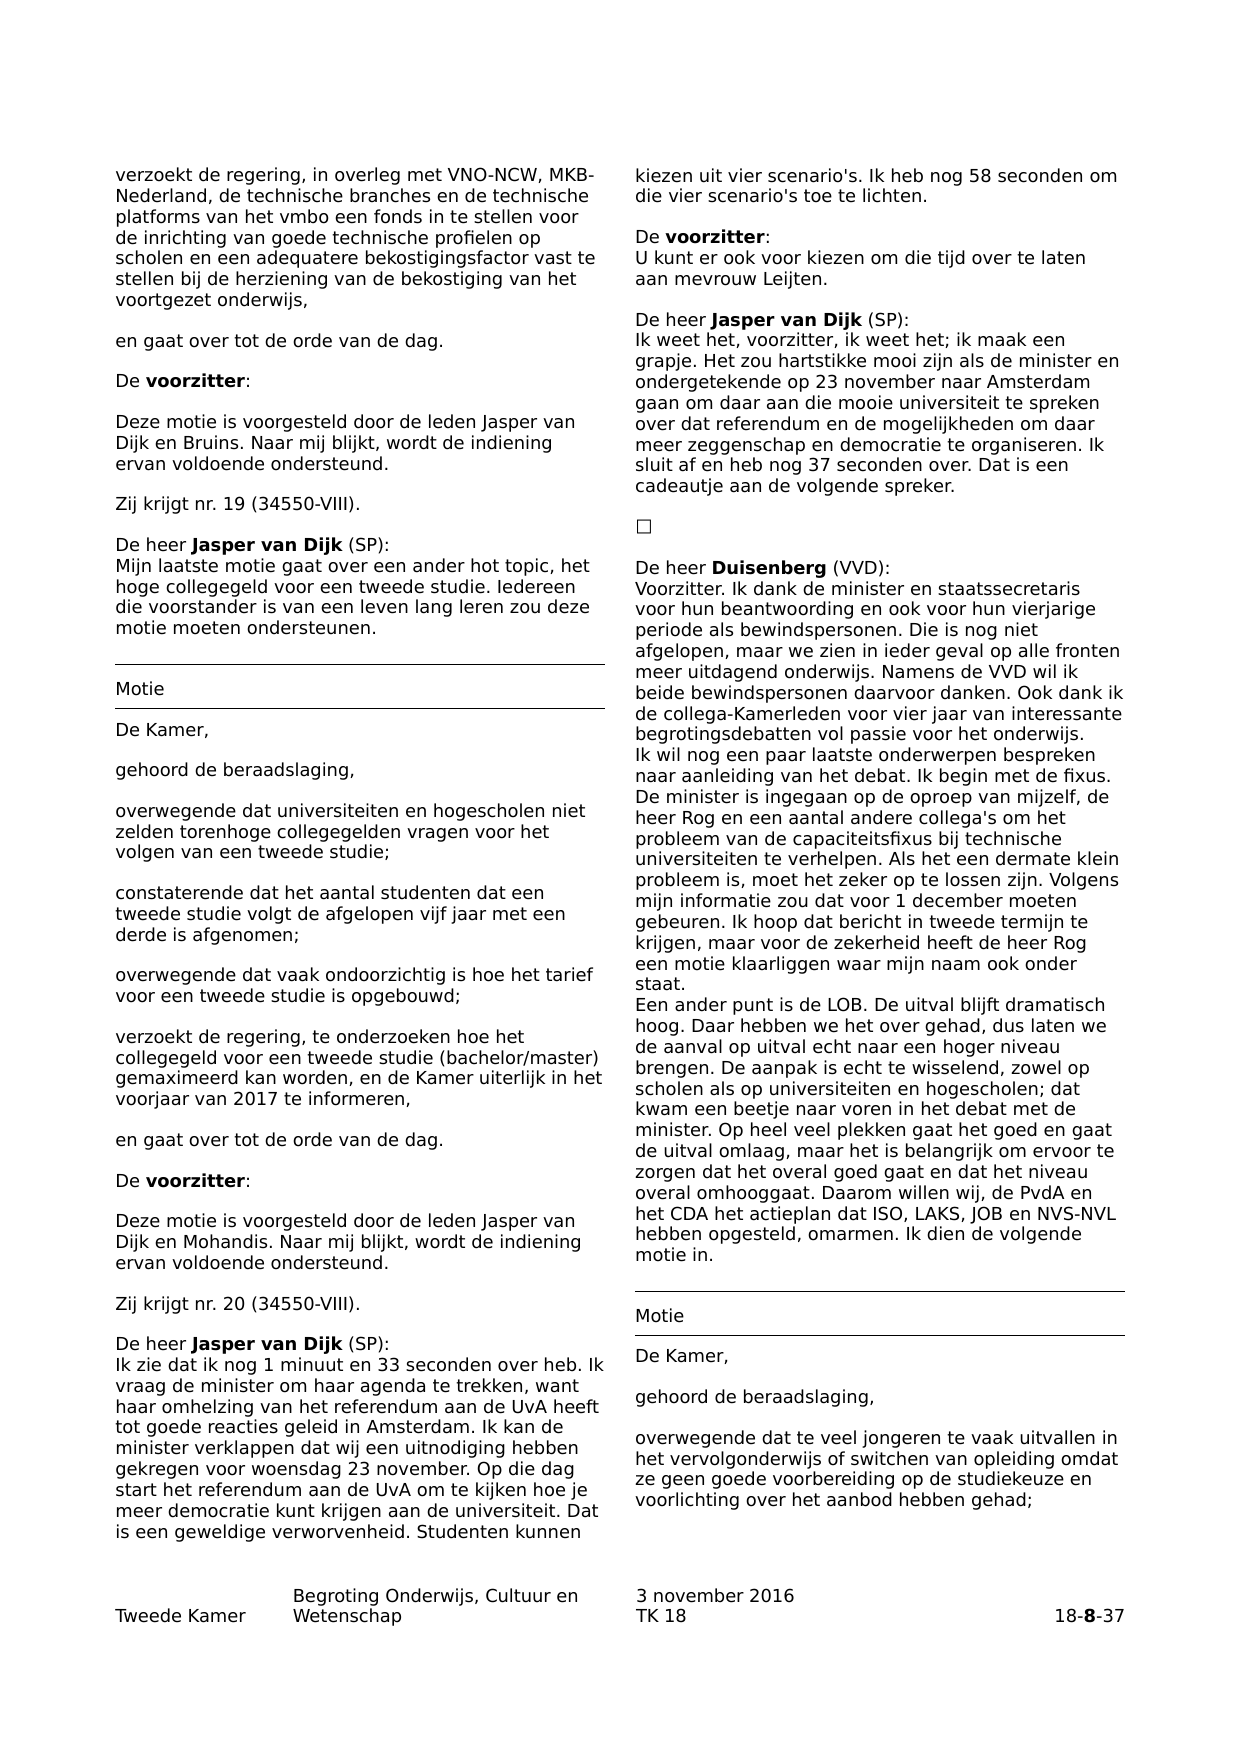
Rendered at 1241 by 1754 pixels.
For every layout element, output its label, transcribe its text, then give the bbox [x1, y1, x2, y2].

text overwegende dat universiteiten en hogescholen niet zelden torenhoge collegegelden vragen voor het volgen van een tweede studie; [115, 801, 605, 863]
text De voorzitter: [635, 227, 1125, 248]
text verzoekt de regering, in overleg met VNO-NCW, MKB-Nederland, de technische branches en de technische platforms van het vmbo een fonds in te stellen voor de inrichting van goede technische profielen op scholen en een adequatere bekostigingsfactor vast te stellen bij de herziening van de bekostiging van het voortgezet onderwijs, [115, 165, 605, 310]
text De voorzitter: [115, 371, 605, 392]
text De heer Jasper van Dijk (SP): [115, 1334, 605, 1355]
text Zij krijgt nr. 19 (34550-VIII). [115, 494, 605, 515]
text De heer Jasper van Dijk (SP): [115, 535, 605, 556]
text verzoekt de regering, te onderzoeken hoe het collegegeld voor een tweede studie (bachelor/master) gemaximeerd kan worden, en de Kamer uiterlijk in het voorjaar van 2017 te informeren, [115, 1027, 605, 1110]
text De Kamer, [115, 719, 605, 740]
text ⬜ [635, 517, 1125, 537]
text De Kamer, [635, 1346, 1125, 1367]
text Motie [635, 1306, 1125, 1326]
text Deze motie is voorgesteld door de leden Jasper van Dijk en Mohandis. Naar mij blijkt, wordt de indiening ervan voldoende ondersteund. [115, 1211, 605, 1273]
text en gaat over tot de orde van de dag. [115, 1130, 605, 1150]
text overwegende dat vaak ondoorzichtig is hoe het tarief voor een tweede studie is opgebouwd; [115, 965, 605, 1007]
text Ik weet het, voorzitter, ik weet het; ik maak een grapje. Het zou hartstikke mooi zijn als de minister en ondergetekende op 23 november naar Amsterdam gaan om daar aan die mooie universiteit te spreken over dat referendum en de mogelijkheden om daar meer zeggenschap en democratie te organiseren. Ik sluit af en heb nog 37 seconden over. Dat is een cadeautje aan de volgende spreker. [635, 330, 1125, 497]
text De heer Jasper van Dijk (SP): [635, 309, 1125, 330]
text U kunt er ook voor kiezen om die tijd over te laten aan mevrouw Leijten. [635, 248, 1125, 289]
text Motie [115, 679, 605, 699]
text Deze motie is voorgesteld door de leden Jasper van Dijk en Bruins. Naar mij blijkt, wordt de indiening ervan voldoende ondersteund. [115, 412, 605, 474]
text gehoord de beraadslaging, [115, 760, 605, 781]
text Ik zie dat ik nog 1 minuut en 33 seconden over heb. Ik vraag de minister om haar agenda te trekken, want haar omhelzing van het referendum aan de UvA heeft tot goede reacties geleid in Amsterdam. Ik kan de minister verklappen dat wij een uitnodiging hebben gekregen voor woensdag 23 november. Op die dag start het referendum aan de UvA om te kijken hoe je meer democratie kunt krijgen aan de universiteit. Dat is een geweldige verworvenheid. Studenten kunnen [115, 1355, 605, 1542]
text De heer Duisenberg (VVD): [635, 557, 1125, 578]
text Voorzitter. Ik dank de minister en staatssecretaris voor hun beantwoording en ook voor hun vierjarige periode als bewindspersonen. Die is nog niet afgelopen, maar we zien in ieder geval op alle fronten meer uitdagend onderwijs. Namens de VVD wil ik beide bewindspersonen daarvoor danken. Ook dank ik de collega-Kamerleden voor vier jaar van interessante begrotingsdebatten vol passie voor het onderwijs. [635, 578, 1125, 745]
text gehoord de beraadslaging, [635, 1387, 1125, 1408]
text kiezen uit vier scenario's. Ik heb nog 58 seconden om die vier scenario's toe te lichten. [635, 165, 1125, 207]
text Zij krijgt nr. 20 (34550-VIII). [115, 1293, 605, 1314]
text constaterende dat het aantal studenten dat een tweede studie volgt de afgelopen vijf jaar met een derde is afgenomen; [115, 883, 605, 945]
text overwegende dat te veel jongeren te vaak uitvallen in het vervolgonderwijs of switchen van opleiding omdat ze geen goede voorbereiding op de studiekeuze en voorlichting over het aanbod hebben gehad; [635, 1428, 1125, 1511]
text De voorzitter: [115, 1170, 605, 1191]
text en gaat over tot de orde van de dag. [115, 330, 605, 351]
text Ik wil nog een paar laatste onderwerpen bespreken naar aanleiding van het debat. Ik begin met de fixus. De minister is ingegaan op de oproep van mijzelf, de heer Rog en een aantal andere collega's om het probleem van de capaciteitsfixus bij technische universiteiten te verhelpen. Als het een dermate klein probleem is, moet het zeker op te lossen zijn. Volgens mijn informatie zou dat voor 1 december moeten gebeuren. Ik hoop dat bericht in tweede termijn te krijgen, maar voor de zekerheid heeft de heer Rog een motie klaarliggen waar mijn naam ook onder staat. [635, 745, 1125, 995]
text Mijn laatste motie gaat over een ander hot topic, het hoge collegegeld voor een tweede studie. Iedereen die voorstander is van een leven lang leren zou deze motie moeten ondersteunen. [115, 556, 605, 639]
text Een ander punt is de LOB. De uitval blijft dramatisch hoog. Daar hebben we het over gehad, dus laten we de aanval op uitval echt naar een hoger niveau brengen. De aanpak is echt te wisselend, zowel op scholen als op universiteiten en hogescholen; dat kwam een beetje naar voren in het debat met de minister. Op heel veel plekken gaat het goed en gaat de uitval omlaag, maar het is belangrijk om ervoor te zorgen dat het overal goed gaat en dat het niveau overal omhooggaat. Daarom willen wij, de PvdA en het CDA het actieplan dat ISO, LAKS, JOB en NVS-NVL hebben opgesteld, omarmen. Ik dien de volgende motie in. [635, 995, 1125, 1266]
